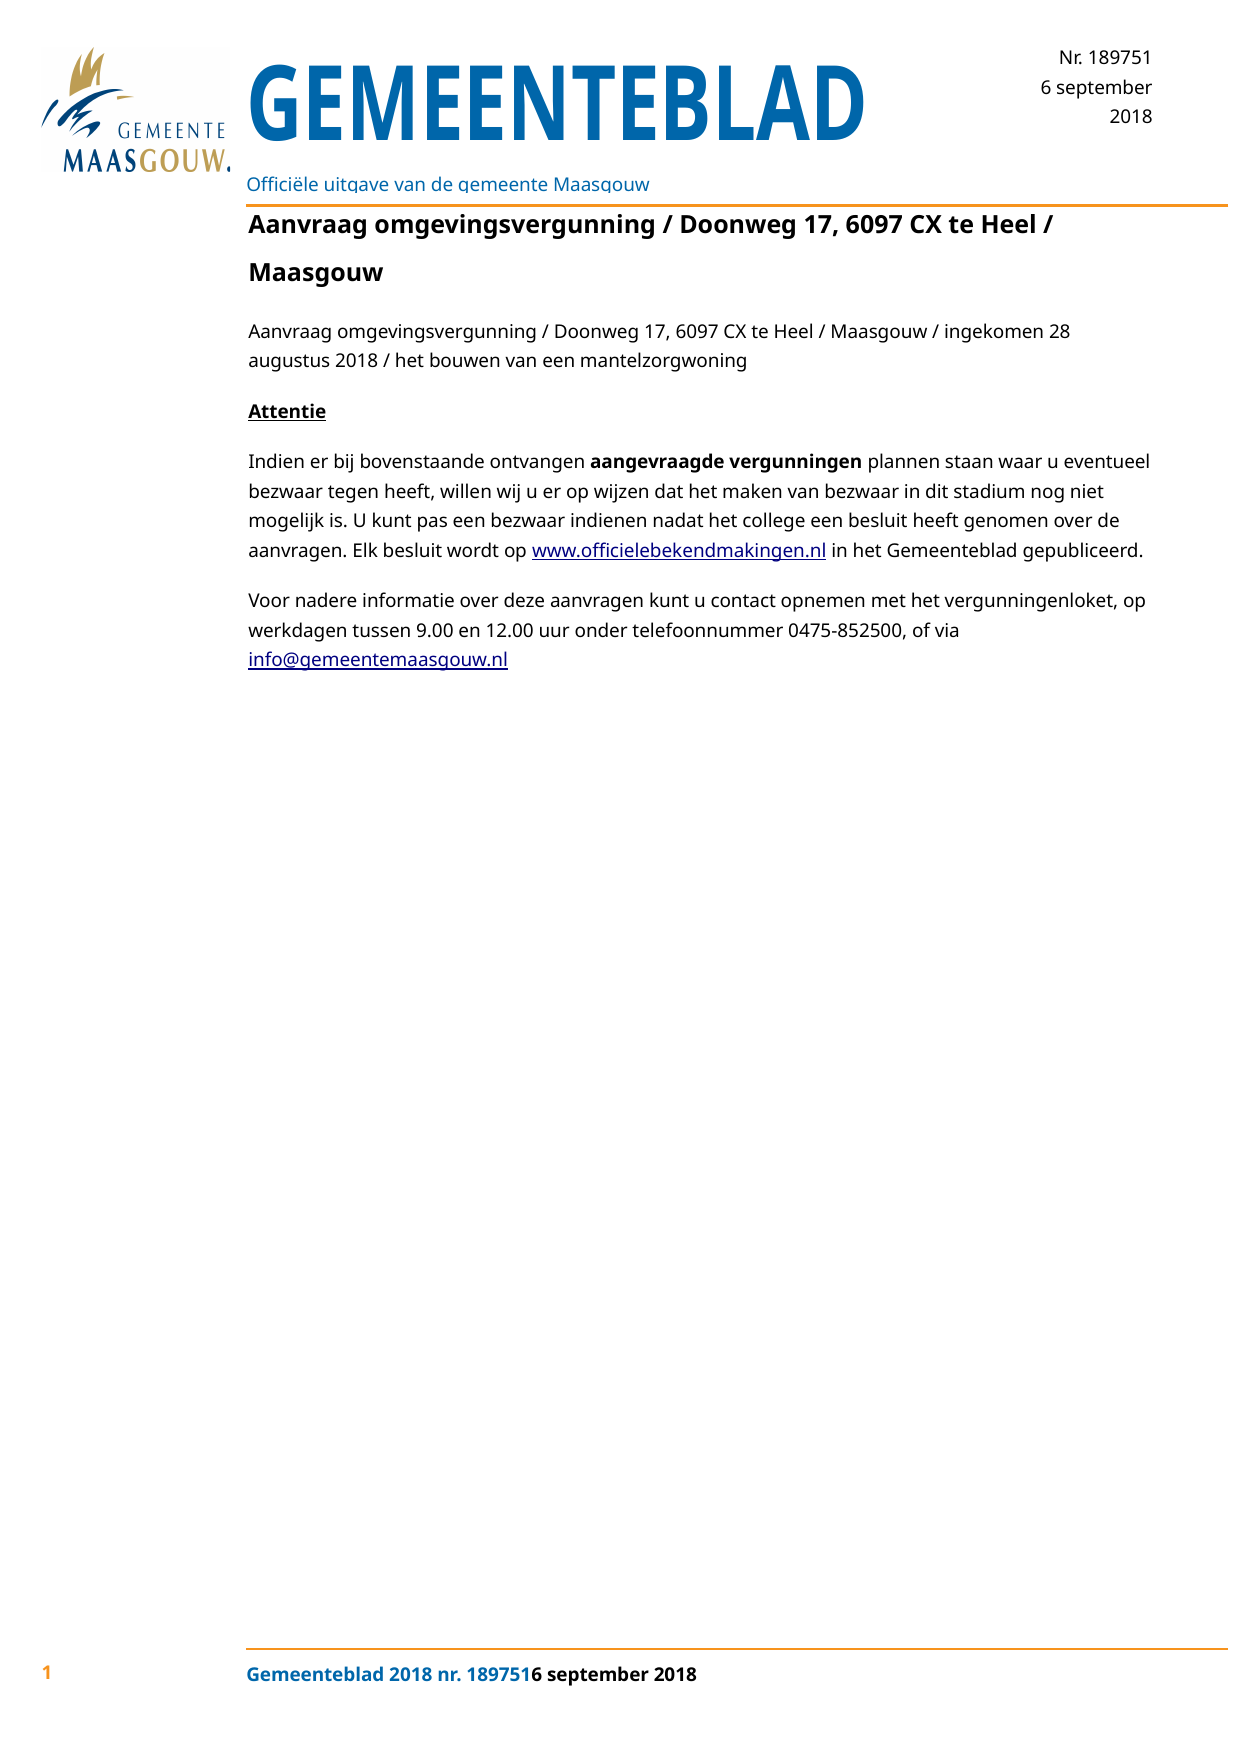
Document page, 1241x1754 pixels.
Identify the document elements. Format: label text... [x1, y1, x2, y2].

text Indien er bij bovenstaande ontvangen aangevraagde vergunningen plannen staan waar u eventueel bezwaar tegen heeft, willen wij u er op wijzen dat het maken van bezwaar in dit stadium nog niet mogelijk is. U kunt pas een bezwaar indienen nadat het college een besluit heeft genomen over de aanvragen. Elk besluit wordt op www.officielebekendmakingen.nl in het Gemeenteblad gepubliceerd. [248, 448, 1152, 563]
text Attentie [248, 398, 1152, 424]
text Aanvraag omgevingsvergunning / Doonweg 17, 6097 CX te Heel / Maasgouw [248, 207, 1152, 288]
text Aanvraag omgevingsvergunning / Doonweg 17, 6097 CX te Heel / Maasgouw / ingekomen 28 augustus 2018 / het bouwen van een mantelzorgwoning [248, 318, 1152, 373]
text Voor nadere informatie over deze aanvragen kunt u contact opnemen met het vergunningenloket, op werkdagen tussen 9.00 en 12.00 uur onder telefoonnummer 0475-852500, of via info@gemeentemaasgouw.nl [248, 587, 1152, 672]
picture [41, 47, 231, 172]
